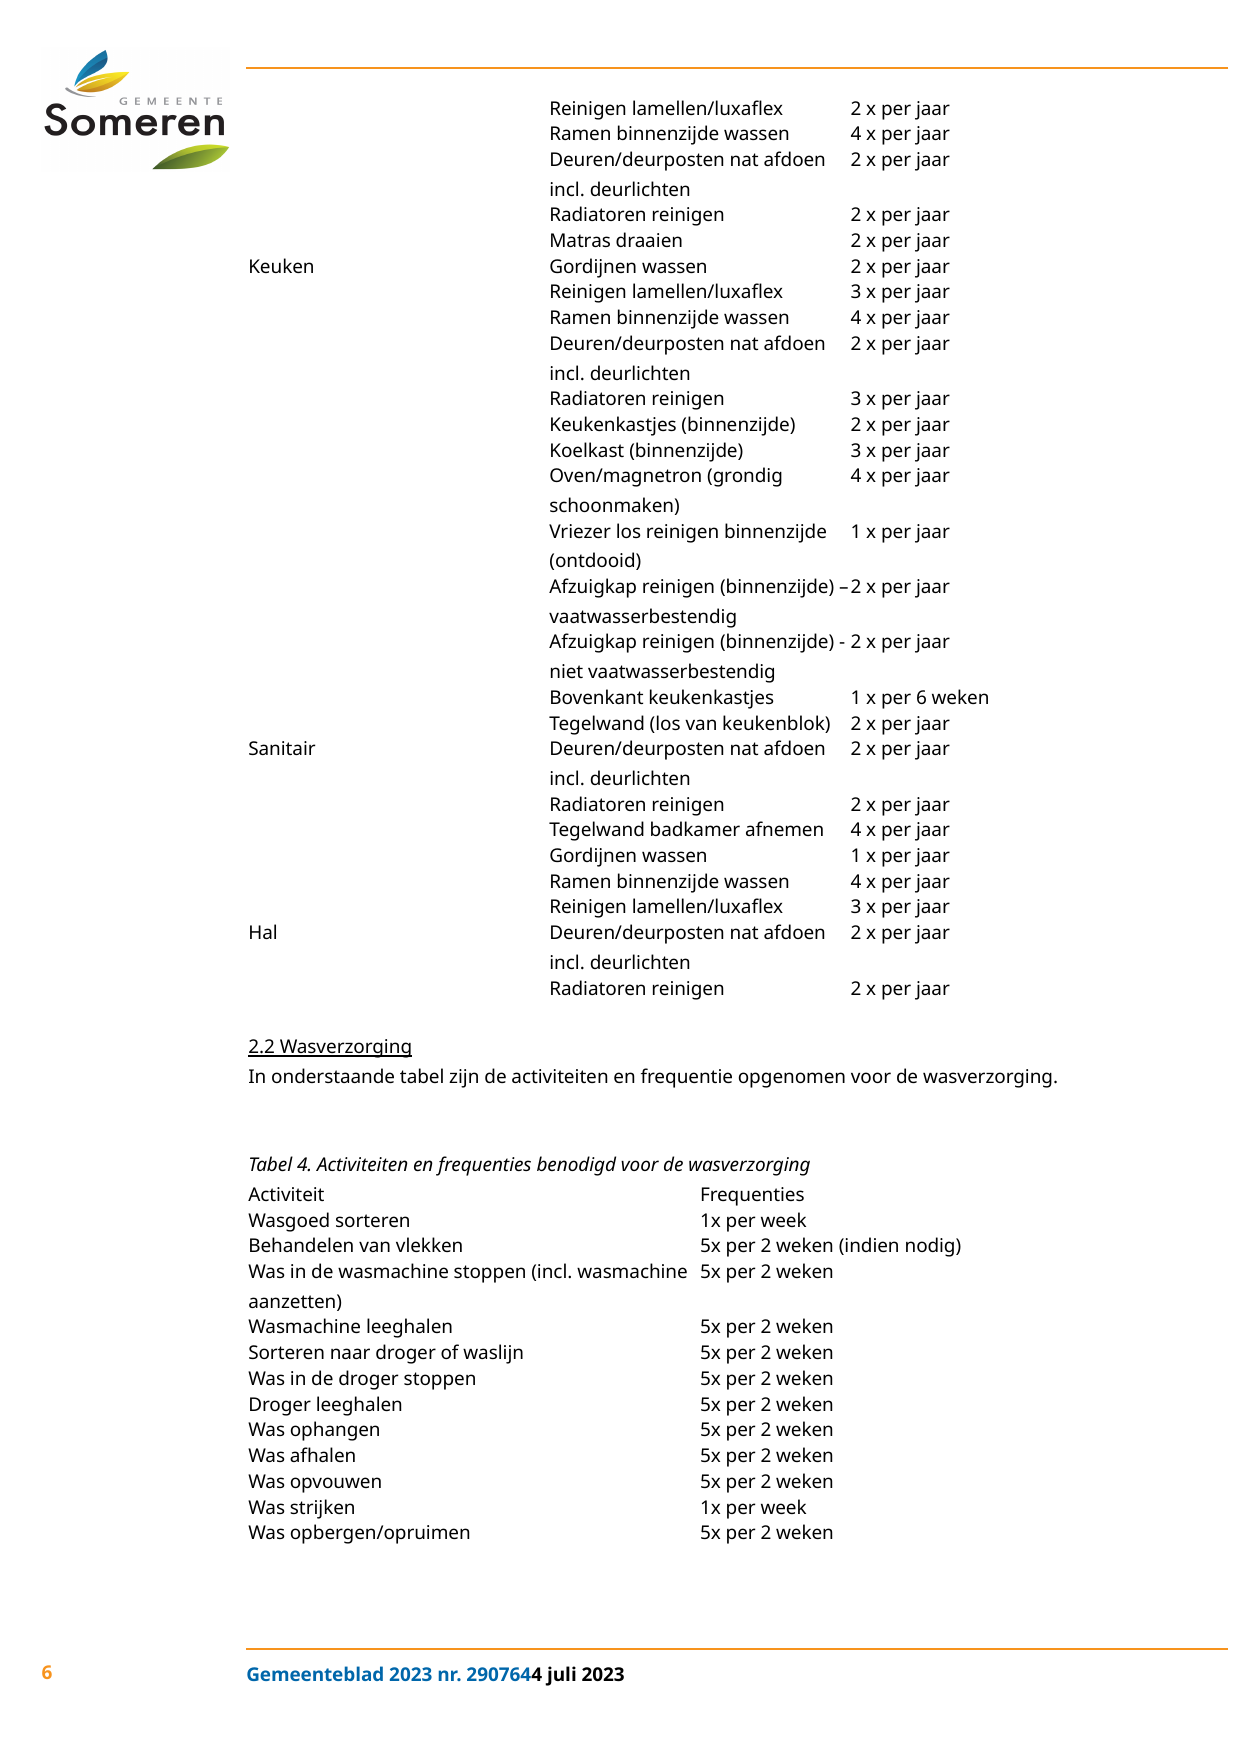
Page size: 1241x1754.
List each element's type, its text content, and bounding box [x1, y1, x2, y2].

table_cell 4 x per jaar [850, 305, 1152, 330]
table_cell Tegelwand badkamer afnemen [549, 816, 850, 842]
table_cell 4 x per jaar [850, 816, 1152, 842]
table_cell 5x per 2 weken [700, 1520, 1152, 1545]
table_cell Reinigen lamellen/luxaflex [549, 95, 850, 121]
table_cell 4 x per jaar [850, 868, 1152, 894]
table_cell Deuren/deurposten nat afdoen incl. deurlichten [549, 735, 850, 791]
table_cell Deuren/deurposten nat afdoen incl. deurlichten [549, 330, 850, 386]
table_cell Ramen binnenzijde wassen [549, 868, 850, 894]
table_cell 1 x per jaar [850, 518, 1152, 573]
table_cell 1x per week [700, 1207, 1152, 1233]
table_cell Keukenkastjes (binnenzijde) [549, 411, 850, 437]
picture [41, 47, 231, 172]
table_cell Oven/magnetron (grondig schoonmaken) [549, 463, 850, 518]
table_cell Wasmachine leeghalen [248, 1314, 700, 1339]
table_cell 5x per 2 weken [700, 1365, 1152, 1391]
table_cell Droger leeghalen [248, 1391, 700, 1417]
table_cell Was strijken [248, 1494, 700, 1519]
table_cell 5x per 2 weken [700, 1417, 1152, 1442]
table_cell Was opvouwen [248, 1468, 700, 1494]
table_cell 2 x per jaar [850, 919, 1152, 975]
table_cell 1 x per jaar [850, 842, 1152, 868]
table_cell 2 x per jaar [850, 629, 1152, 684]
table_cell Reinigen lamellen/luxaflex [549, 279, 850, 304]
table_cell Was opbergen/opruimen [248, 1520, 700, 1545]
table_cell 2 x per jaar [850, 330, 1152, 386]
table_cell 2 x per jaar [850, 710, 1152, 735]
table_cell 2 x per jaar [850, 202, 1152, 227]
table_cell 1x per week [700, 1494, 1152, 1519]
table_cell 3 x per jaar [850, 437, 1152, 463]
table_cell Radiatoren reinigen [549, 386, 850, 411]
table_cell Radiatoren reinigen [549, 791, 850, 816]
table_cell 5x per 2 weken [700, 1340, 1152, 1365]
table_cell 2 x per jaar [850, 253, 1152, 279]
table_cell 5x per 2 weken [700, 1391, 1152, 1417]
text 2.2 Wasverzorging [248, 1033, 1152, 1059]
table_cell Afzuigkap reinigen (binnenzijde) – vaatwasserbestendig [549, 573, 850, 629]
table_cell Sanitair [248, 735, 549, 919]
table_cell Was ophangen [248, 1417, 700, 1442]
table_cell Wasgoed sorteren [248, 1207, 700, 1233]
table_cell Reinigen lamellen/luxaflex [549, 894, 850, 919]
table_cell 5x per 2 weken [700, 1443, 1152, 1468]
table_cell 1 x per 6 weken [850, 684, 1152, 710]
table_cell Radiatoren reinigen [549, 202, 850, 227]
table_cell Koelkast (binnenzijde) [549, 437, 850, 463]
table_cell 5x per 2 weken [700, 1259, 1152, 1314]
table_cell Keuken [248, 253, 549, 735]
table_header Activiteit [248, 1181, 700, 1207]
table_cell 2 x per jaar [850, 95, 1152, 121]
table_cell Behandelen van vlekken [248, 1233, 700, 1258]
table_cell Was in de droger stoppen [248, 1365, 700, 1391]
table_cell 4 x per jaar [850, 463, 1152, 518]
table_cell Bovenkant keukenkastjes [549, 684, 850, 710]
table_cell 2 x per jaar [850, 146, 1152, 202]
table_header Frequenties [700, 1181, 1152, 1207]
table_cell 5x per 2 weken [700, 1468, 1152, 1494]
table_cell Gordijnen wassen [549, 842, 850, 868]
table_cell Sorteren naar droger of waslijn [248, 1340, 700, 1365]
table_cell Afzuigkap reinigen (binnenzijde) - niet vaatwasserbestendig [549, 629, 850, 684]
table_cell Was in de wasmachine stoppen (incl. wasmachine aanzetten) [248, 1259, 700, 1314]
table_cell Hal [248, 919, 549, 1000]
table_cell Gordijnen wassen [549, 253, 850, 279]
table_cell 3 x per jaar [850, 279, 1152, 304]
table_cell 3 x per jaar [850, 386, 1152, 411]
table_cell [248, 95, 549, 253]
table_cell Ramen binnenzijde wassen [549, 121, 850, 146]
table_cell 2 x per jaar [850, 975, 1152, 1000]
text Tabel 4. Activiteiten en frequenties benodigd voor de wasverzorging [248, 1152, 1152, 1177]
table_cell 3 x per jaar [850, 894, 1152, 919]
table_cell Deuren/deurposten nat afdoen incl. deurlichten [549, 919, 850, 975]
table_cell Tegelwand (los van keukenblok) [549, 710, 850, 735]
table_cell 5x per 2 weken (indien nodig) [700, 1233, 1152, 1258]
table_cell Matras draaien [549, 227, 850, 253]
table_cell Was afhalen [248, 1443, 700, 1468]
table_cell 2 x per jaar [850, 411, 1152, 437]
table_cell Vriezer los reinigen binnenzijde (ontdooid) [549, 518, 850, 573]
text In onderstaande tabel zijn de activiteiten en frequentie opgenomen voor de wasverzorging. [248, 1063, 1152, 1088]
table_cell 2 x per jaar [850, 227, 1152, 253]
table_cell Deuren/deurposten nat afdoen incl. deurlichten [549, 146, 850, 202]
table_cell 4 x per jaar [850, 121, 1152, 146]
table_cell Ramen binnenzijde wassen [549, 305, 850, 330]
table_cell 2 x per jaar [850, 735, 1152, 791]
table_cell 2 x per jaar [850, 573, 1152, 629]
table_cell Radiatoren reinigen [549, 975, 850, 1000]
table_cell 5x per 2 weken [700, 1314, 1152, 1339]
table_cell 2 x per jaar [850, 791, 1152, 816]
